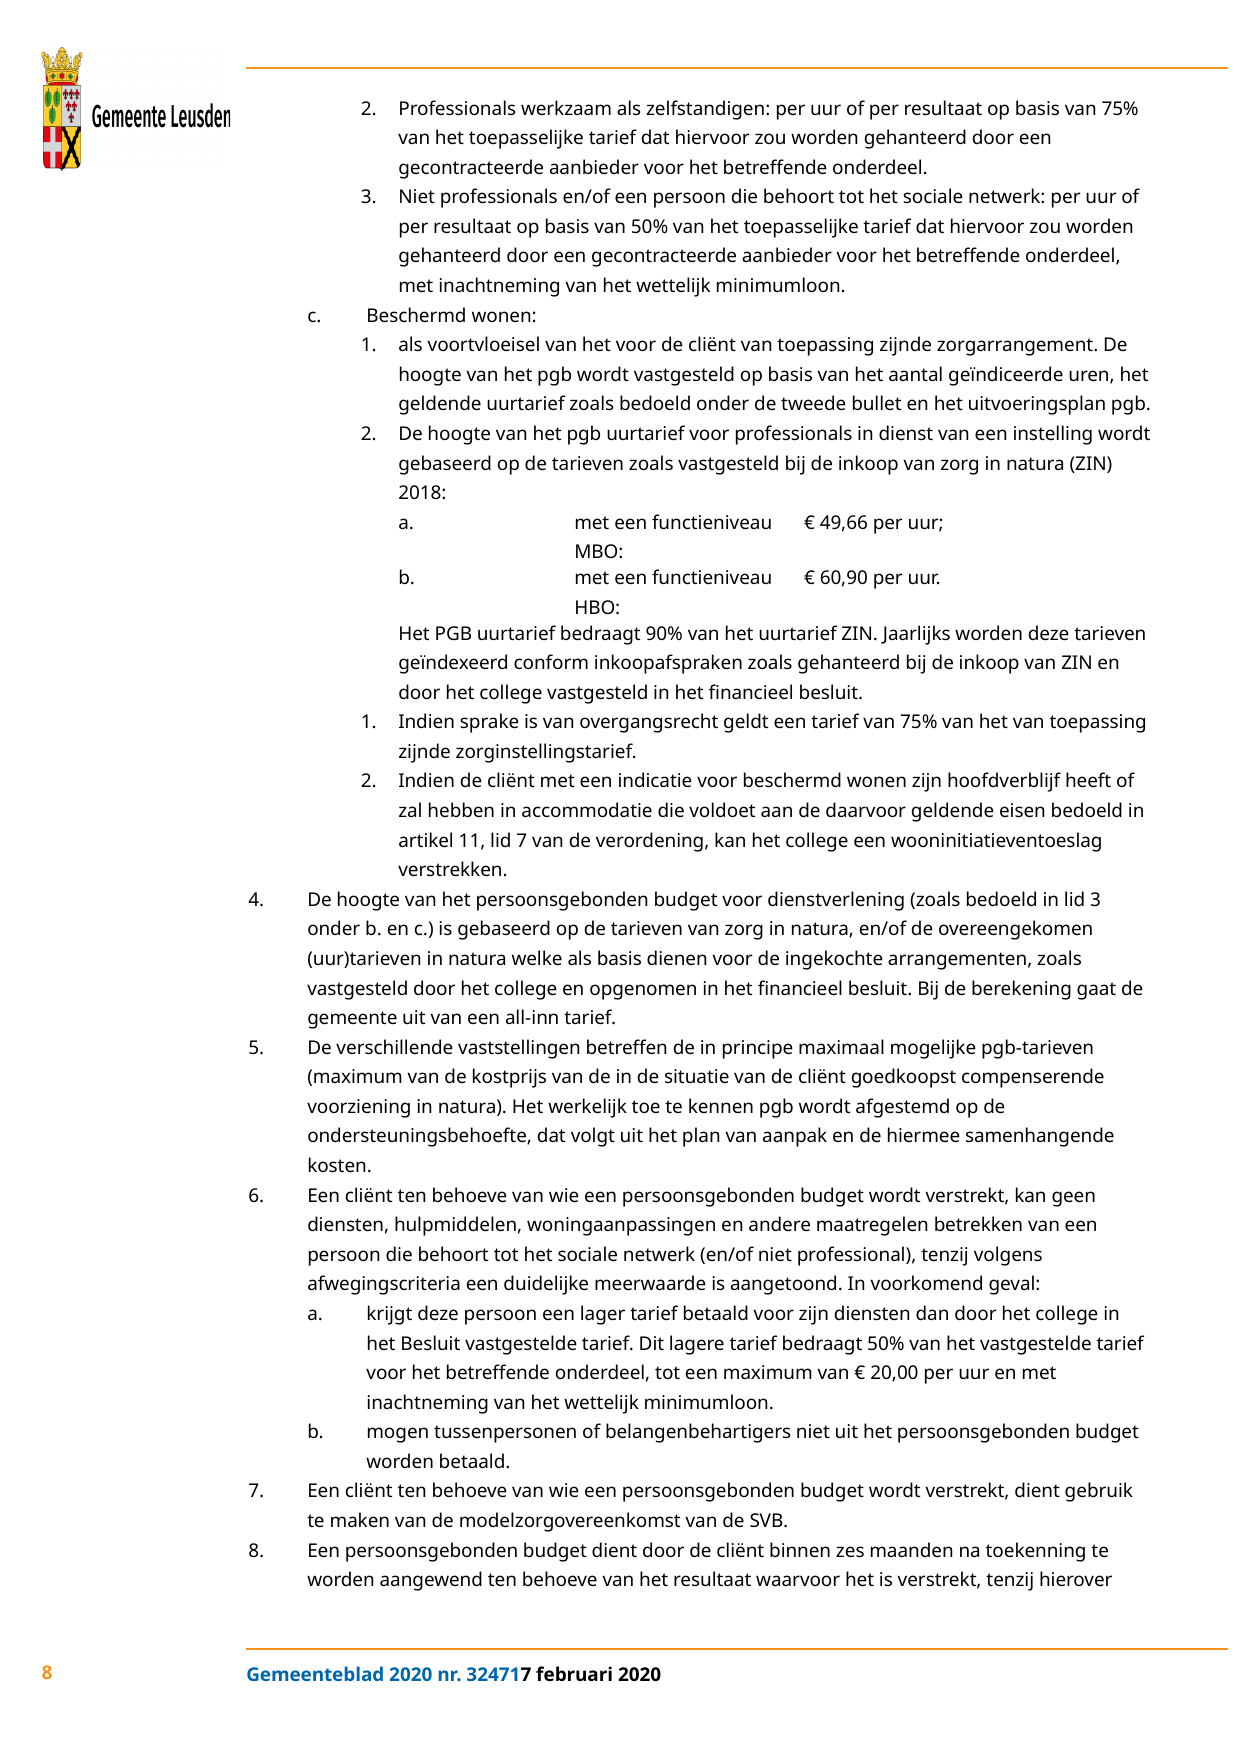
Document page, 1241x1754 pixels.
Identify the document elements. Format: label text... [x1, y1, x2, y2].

list Indien de cliënt met een indicatie voor beschermd wonen zijn hoofdverblijf heeft of zal hebben in accommodatie die voldoet aan de daarvoor geldende eisen bedoeld in artikel 11, lid 7 van de verordening, kan het college een wooninitiatieventoeslag verstrekken. [361, 768, 1152, 882]
list Indien sprake is van overgangsrecht geldt een tarief van 75% van het van toepassing zijnde zorginstellingstarief. [361, 708, 1152, 764]
list Beschermd wonen: [307, 302, 1152, 328]
table_cell € 60,90 per uur. [804, 564, 1240, 620]
list Een cliënt ten behoeve van wie een persoonsgebonden budget wordt verstrekt, dient gebruik te maken van de modelzorgovereenkomst van de SVB. [248, 1478, 1152, 1533]
list krijgt deze persoon een lager tarief betaald voor zijn diensten dan door het college in het Besluit vastgestelde tarief. Dit lagere tarief bedraagt 50% van het vastgestelde tarief voor het betreffende onderdeel, tot een maximum van € 20,00 per uur en met inachtneming van het wettelijk minimumloon. [307, 1300, 1152, 1415]
table_cell met een functieniveau HBO: [574, 564, 804, 620]
list mogen tussenpersonen of belangenbehartigers niet uit het persoonsgebonden budget worden betaald. [307, 1418, 1152, 1474]
list als voortvloeisel van het voor de cliënt van toepassing zijnde zorgarrangement. De hoogte van het pgb wordt vastgesteld op basis van het aantal geïndiceerde uren, het geldende uurtarief zoals bedoeld onder de tweede bullet en het uitvoeringsplan pgb. [361, 331, 1152, 416]
list De hoogte van het persoonsgebonden budget voor dienstverlening (zoals bedoeld in lid 3 onder b. en c.) is gebaseerd op de tarieven van zorg in natura, en/of de overeengekomen (uur)tarieven in natura welke als basis dienen voor de ingekochte arrangementen, zoals vastgesteld door het college en opgenomen in het financieel besluit. Bij de berekening gaat de gemeente uit van een all-inn tarief. [248, 886, 1152, 1030]
list Het PGB uurtarief bedraagt 90% van het uurtarief ZIN. Jaarlijks worden deze tarieven geïndexeerd conform inkoopafspraken zoals gehanteerd bij de inkoop van ZIN en door het college vastgesteld in het financieel besluit. [361, 620, 1152, 705]
list Professionals werkzaam als zelfstandigen: per uur of per resultaat op basis van 75% van het toepasselijke tarief dat hiervoor zou worden gehanteerd door een gecontracteerde aanbieder voor het betreffende onderdeel. [361, 95, 1152, 180]
table_header met een functieniveau MBO: [574, 509, 804, 564]
list Een cliënt ten behoeve van wie een persoonsgebonden budget wordt verstrekt, kan geen diensten, hulpmiddelen, woningaanpassingen en andere maatregelen betrekken van een persoon die behoort tot het sociale netwerk (en/of niet professional), tenzij volgens afwegingscriteria een duidelijke meerwaarde is aangetoond. In voorkomend geval: [248, 1182, 1152, 1296]
list De hoogte van het pgb uurtarief voor professionals in dienst van een instelling wordt gebaseerd op de tarieven zoals vastgesteld bij de inkoop van zorg in natura (ZIN) 2018: [361, 420, 1152, 505]
table_cell b. [398, 564, 574, 620]
list Niet professionals en/of een persoon die behoort tot het sociale netwerk: per uur of per resultaat op basis van 50% van het toepasselijke tarief dat hiervoor zou worden gehanteerd door een gecontracteerde aanbieder voor het betreffende onderdeel, met inachtneming van het wettelijk minimumloon. [361, 183, 1152, 298]
list Een persoonsgebonden budget dient door de cliënt binnen zes maanden na toekenning te worden aangewend ten behoeve van het resultaat waarvoor het is verstrekt, tenzij hierover [248, 1537, 1152, 1592]
table_header a. [398, 509, 574, 564]
list De verschillende vaststellingen betreffen de in principe maximaal mogelijke pgb-tarieven (maximum van de kostprijs van de in de situatie van de cliënt goedkoopst compenserende voorziening in natura). Het werkelijk toe te kennen pgb wordt afgestemd op de ondersteuningsbehoefte, dat volgt uit het plan van aanpak en de hiermee samenhangende kosten. [248, 1034, 1152, 1178]
table_header € 49,66 per uur; [804, 509, 1240, 564]
picture [41, 47, 231, 172]
